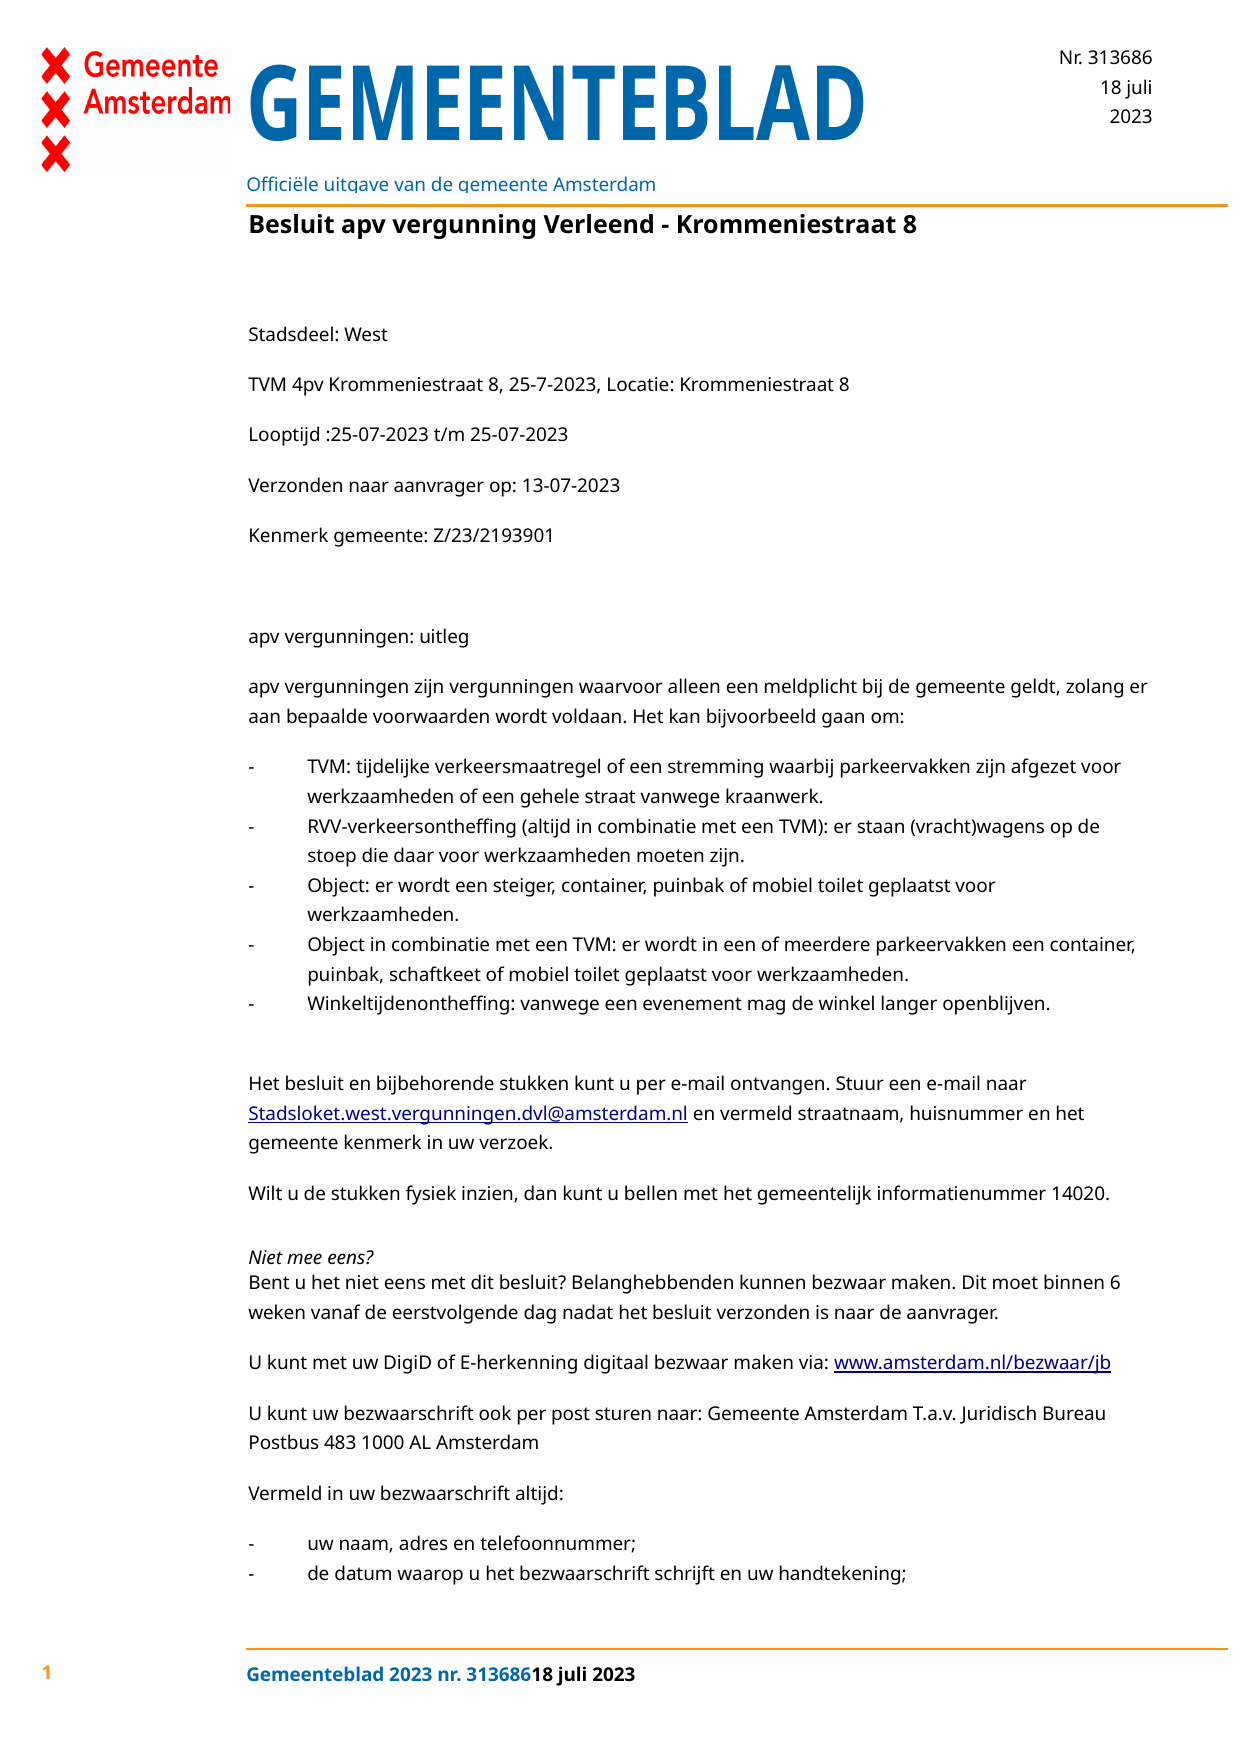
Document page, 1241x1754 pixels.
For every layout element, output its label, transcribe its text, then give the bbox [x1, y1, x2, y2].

list Winkeltijdenontheffing: vanwege een evenement mag de winkel langer openblijven. [248, 990, 1152, 1016]
text Verzonden naar aanvrager op: 13-07-2023 [248, 472, 1152, 498]
list TVM: tijdelijke verkeersmaatregel of een stremming waarbij parkeervakken zijn afgezet voor werkzaamheden of een gehele straat vanwege kraanwerk. [248, 754, 1152, 809]
text Het besluit en bijbehorende stukken kunt u per e-mail ontvangen. Stuur een e-mail naar Stadsloket.west.vergunningen.dvl@amsterdam.nl en vermeld straatnaam, huisnummer en het gemeente kenmerk in uw verzoek. [248, 1070, 1152, 1155]
list Object in combinatie met een TVM: er wordt in een of meerdere parkeervakken een container, puinbak, schaftkeet of mobiel toilet geplaatst voor werkzaamheden. [248, 931, 1152, 986]
text Niet mee eens? [248, 1244, 1152, 1269]
list de datum waarop u het bezwaarschrift schrijft en uw handtekening; [248, 1560, 1152, 1586]
text Besluit apv vergunning Verleend - Krommeniestraat 8 [248, 207, 1152, 241]
list uw naam, adres en telefoonnummer; [248, 1530, 1152, 1556]
text Wilt u de stukken fysiek inzien, dan kunt u bellen met het gemeentelijk informatienummer 14020. [248, 1180, 1152, 1206]
text Vermeld in uw bezwaarschrift altijd: [248, 1480, 1152, 1506]
text apv vergunningen: uitleg [248, 623, 1152, 649]
text TVM 4pv Krommeniestraat 8, 25-7-2023, Locatie: Krommeniestraat 8 [248, 371, 1152, 397]
text Kenmerk gemeente: Z/23/2193901 [248, 522, 1152, 548]
list RVV-verkeersontheffing (altijd in combinatie met een TVM): er staan (vracht)wagens op de stoep die daar voor werkzaamheden moeten zijn. [248, 813, 1152, 868]
text U kunt met uw DigiD of E-herkenning digitaal bezwaar maken via: www.amsterdam.nl/bezwaar/jb [248, 1349, 1152, 1375]
text Stadsdeel: West [248, 321, 1152, 346]
picture [41, 47, 231, 172]
text Looptijd :25-07-2023 t/m 25-07-2023 [248, 422, 1152, 447]
text Bent u het niet eens met dit besluit? Belanghebbenden kunnen bezwaar maken. Dit moet binnen 6 weken vanaf de eerstvolgende dag nadat het besluit verzonden is naar de aanvrager. [248, 1269, 1152, 1325]
list Object: er wordt een steiger, container, puinbak of mobiel toilet geplaatst voor werkzaamheden. [248, 872, 1152, 927]
text U kunt uw bezwaarschrift ook per post sturen naar: Gemeente Amsterdam T.a.v. Juridisch Bureau Postbus 483 1000 AL Amsterdam [248, 1400, 1152, 1455]
text apv vergunningen zijn vergunningen waarvoor alleen een meldplicht bij de gemeente geldt, zolang er aan bepaalde voorwaarden wordt voldaan. Het kan bijvoorbeeld gaan om: [248, 674, 1152, 729]
